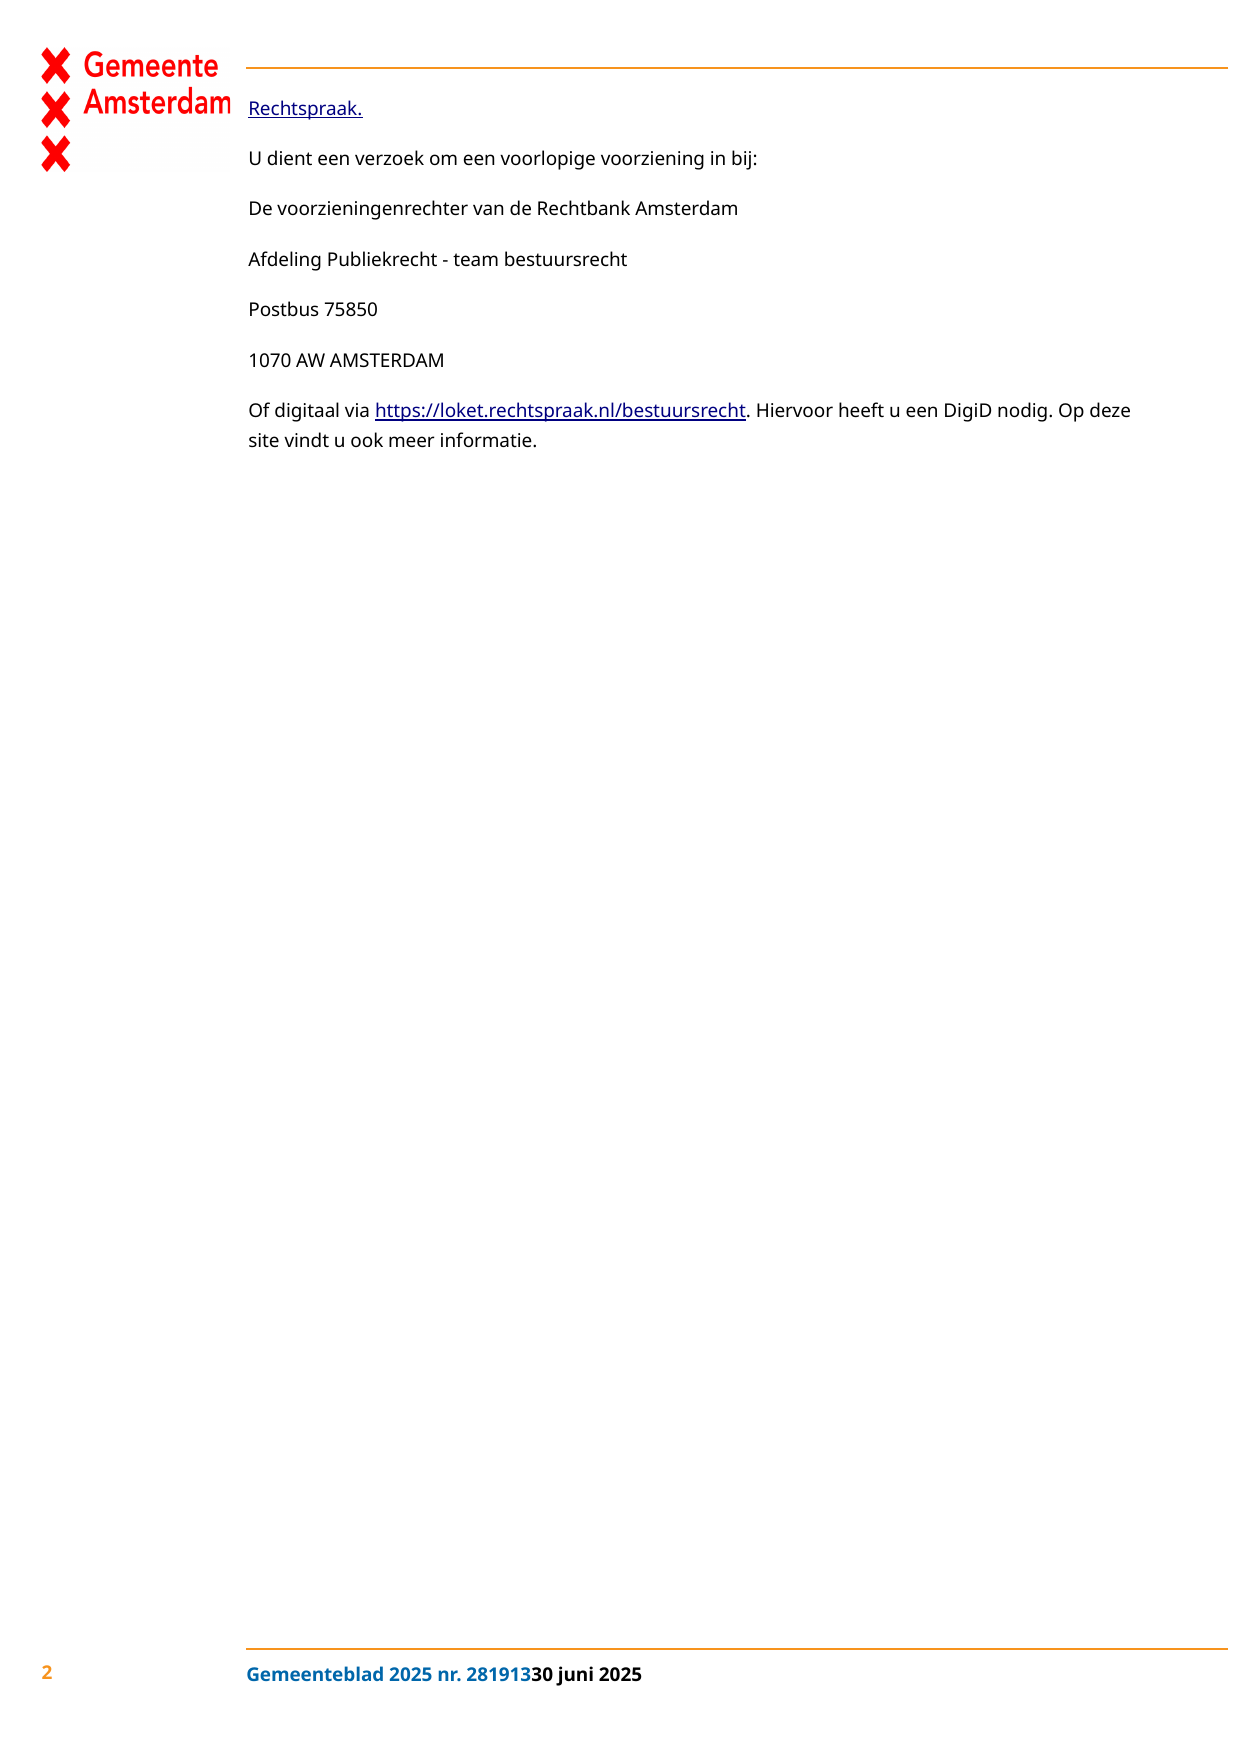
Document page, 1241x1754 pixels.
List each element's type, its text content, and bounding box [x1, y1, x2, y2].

text Postbus 75850 [248, 296, 1152, 322]
text 1070 AW AMSTERDAM [248, 347, 1152, 373]
text Rechtspraak. [248, 95, 1152, 121]
picture [41, 47, 231, 172]
text Of digitaal via https://loket.rechtspraak.nl/bestuursrecht. Hiervoor heeft u een DigiD nodig. Op deze site vindt u ook meer informatie. [248, 397, 1152, 453]
text U dient een verzoek om een voorlopige voorziening in bij: [248, 145, 1152, 171]
text Afdeling Publiekrecht - team bestuursrecht [248, 246, 1152, 272]
text De voorzieningenrechter van de Rechtbank Amsterdam [248, 196, 1152, 221]
